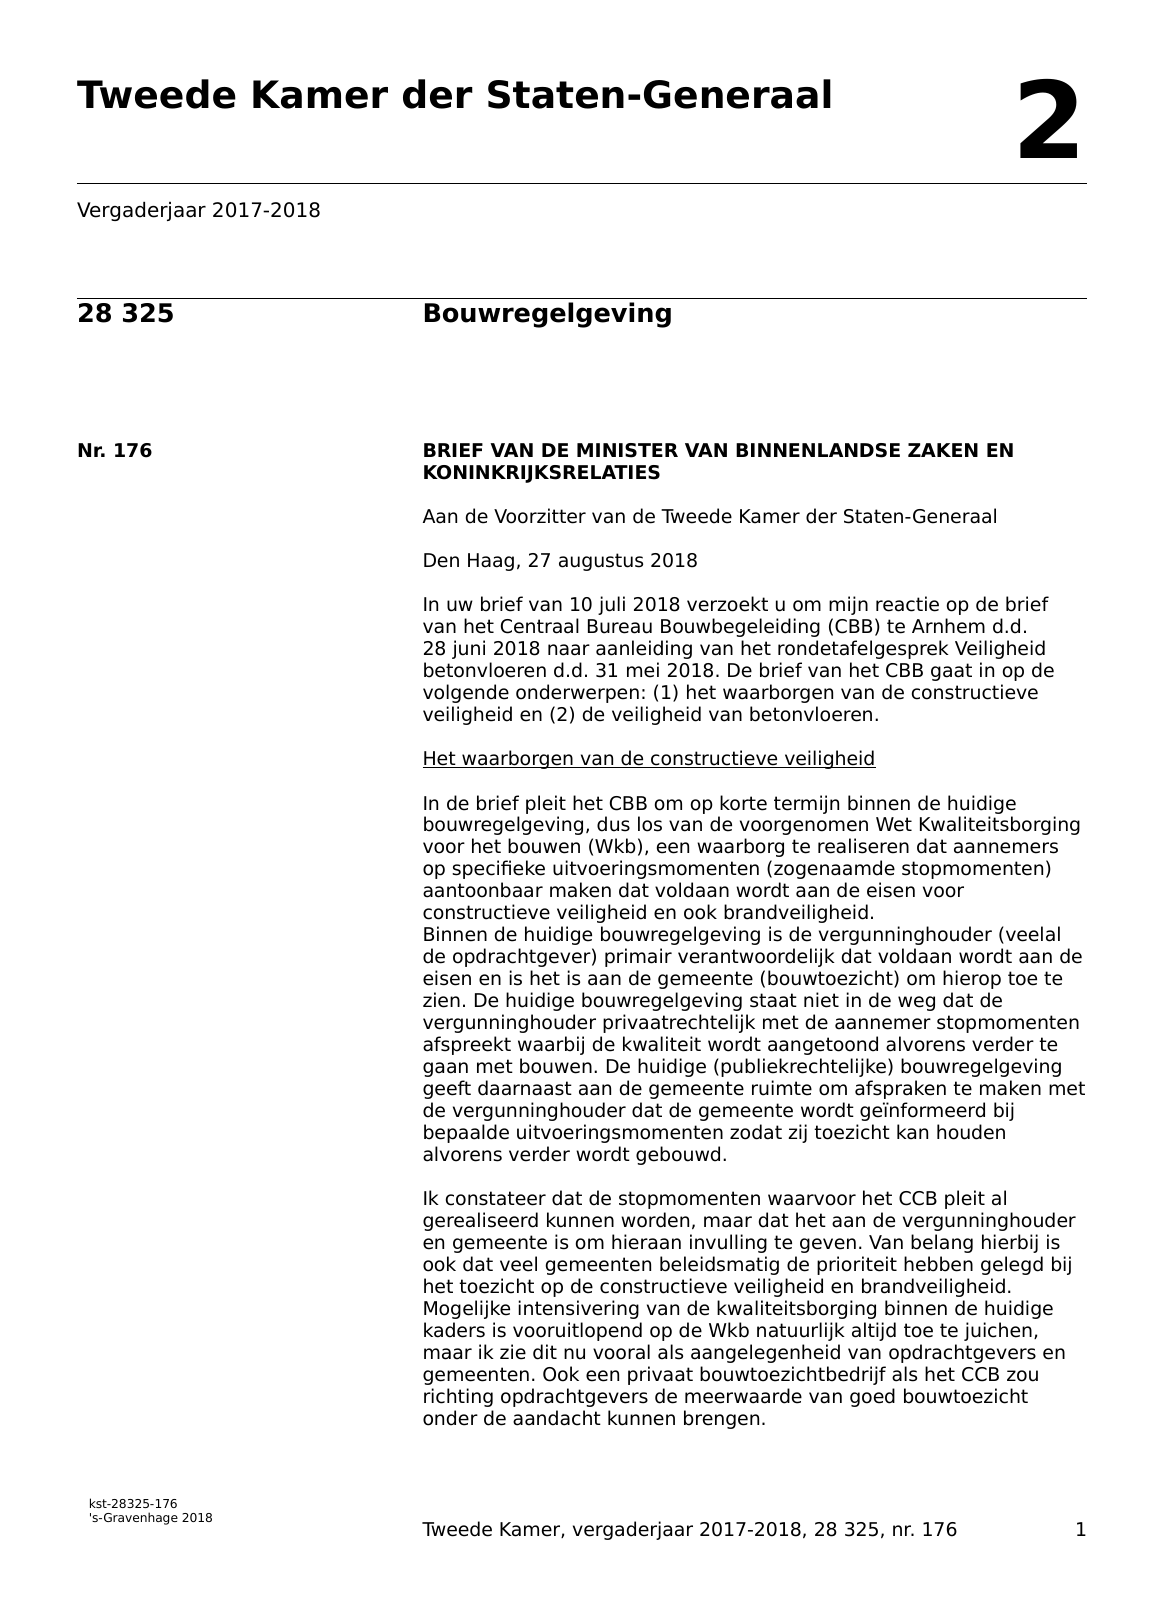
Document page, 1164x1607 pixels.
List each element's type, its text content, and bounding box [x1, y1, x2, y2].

text 's-Gravenhage 2018 [88, 1511, 323, 1525]
subtitle 28 325 Bouwregelgeving [77, 299, 1087, 329]
subtitle Het waarborgen van de constructieve veiligheid [422, 748, 1087, 770]
text In uw brief van 10 juli 2018 verzoekt u om mijn reactie op de brief van het Centraal Bureau Bouwbegeleiding (CBB) te Arnhem d.d. 28 juni 2018 naar aanleiding van het rondetafelgesprek Veiligheid betonvloeren d.d. 31 mei 2018. De brief van het CBB gaat in op de volgende onderwerpen: (1) het waarborgen van de constructieve veiligheid en (2) de veiligheid van betonvloeren. [422, 594, 1087, 726]
text Aan de Voorzitter van de Tweede Kamer der Staten-Generaal [422, 506, 1087, 528]
text kst-28325-176 [88, 1497, 323, 1511]
text Den Haag, 27 augustus 2018 [422, 550, 1087, 572]
text In de brief pleit het CBB om op korte termijn binnen de huidige bouwregelgeving, dus los van de voorgenomen Wet Kwaliteitsborging voor het bouwen (Wkb), een waarborg te realiseren dat aannemers op specifieke uitvoeringsmomenten (zogenaamde stopmomenten) aantoonbaar maken dat voldaan wordt aan de eisen voor constructieve veiligheid en ook brandveiligheid. [422, 792, 1087, 924]
table_cell Vergaderjaar 2017-2018 [77, 184, 1087, 298]
table_header Tweede Kamer der Staten-Generaal [77, 59, 886, 183]
text Ik constateer dat de stopmomenten waarvoor het CCB pleit al gerealiseerd kunnen worden, maar dat het aan de vergunninghouder en gemeente is om hieraan invulling te geven. Van belang hierbij is ook dat veel gemeenten beleidsmatig de prioriteit hebben gelegd bij het toezicht op de constructieve veiligheid en brandveiligheid. Mogelijke intensivering van de kwaliteitsborging binnen de huidige kaders is vooruitlopend op de Wkb natuurlijk altijd toe te juichen, maar ik zie dit nu vooral als aangelegenheid van opdrachtgevers en gemeenten. Ook een privaat bouwtoezichtbedrijf als het CCB zou richting opdrachtgevers de meerwaarde van goed bouwtoezicht onder de aandacht kunnen brengen. [422, 1188, 1087, 1430]
text Binnen de huidige bouwregelgeving is de vergunninghouder (veelal de opdrachtgever) primair verantwoordelijk dat voldaan wordt aan de eisen en is het is aan de gemeente (bouwtoezicht) om hierop toe te zien. De huidige bouwregelgeving staat niet in de weg dat de vergunninghouder privaatrechtelijk met de aannemer stopmomenten afspreekt waarbij de kwaliteit wordt aangetoond alvorens verder te gaan met bouwen. De huidige (publiekrechtelijke) bouwregelgeving geeft daarnaast aan de gemeente ruimte om afspraken te maken met de vergunninghouder dat de gemeente wordt geïnformeerd bij bepaalde uitvoeringsmomenten zodat zij toezicht kan houden alvorens verder wordt gebouwd. [422, 924, 1087, 1166]
subtitle Nr. 176 BRIEF VAN DE MINISTER VAN BINNENLANDSE ZAKEN EN KONINKRIJKSRELATIES [77, 440, 1087, 484]
table_header 2 [886, 59, 1087, 183]
